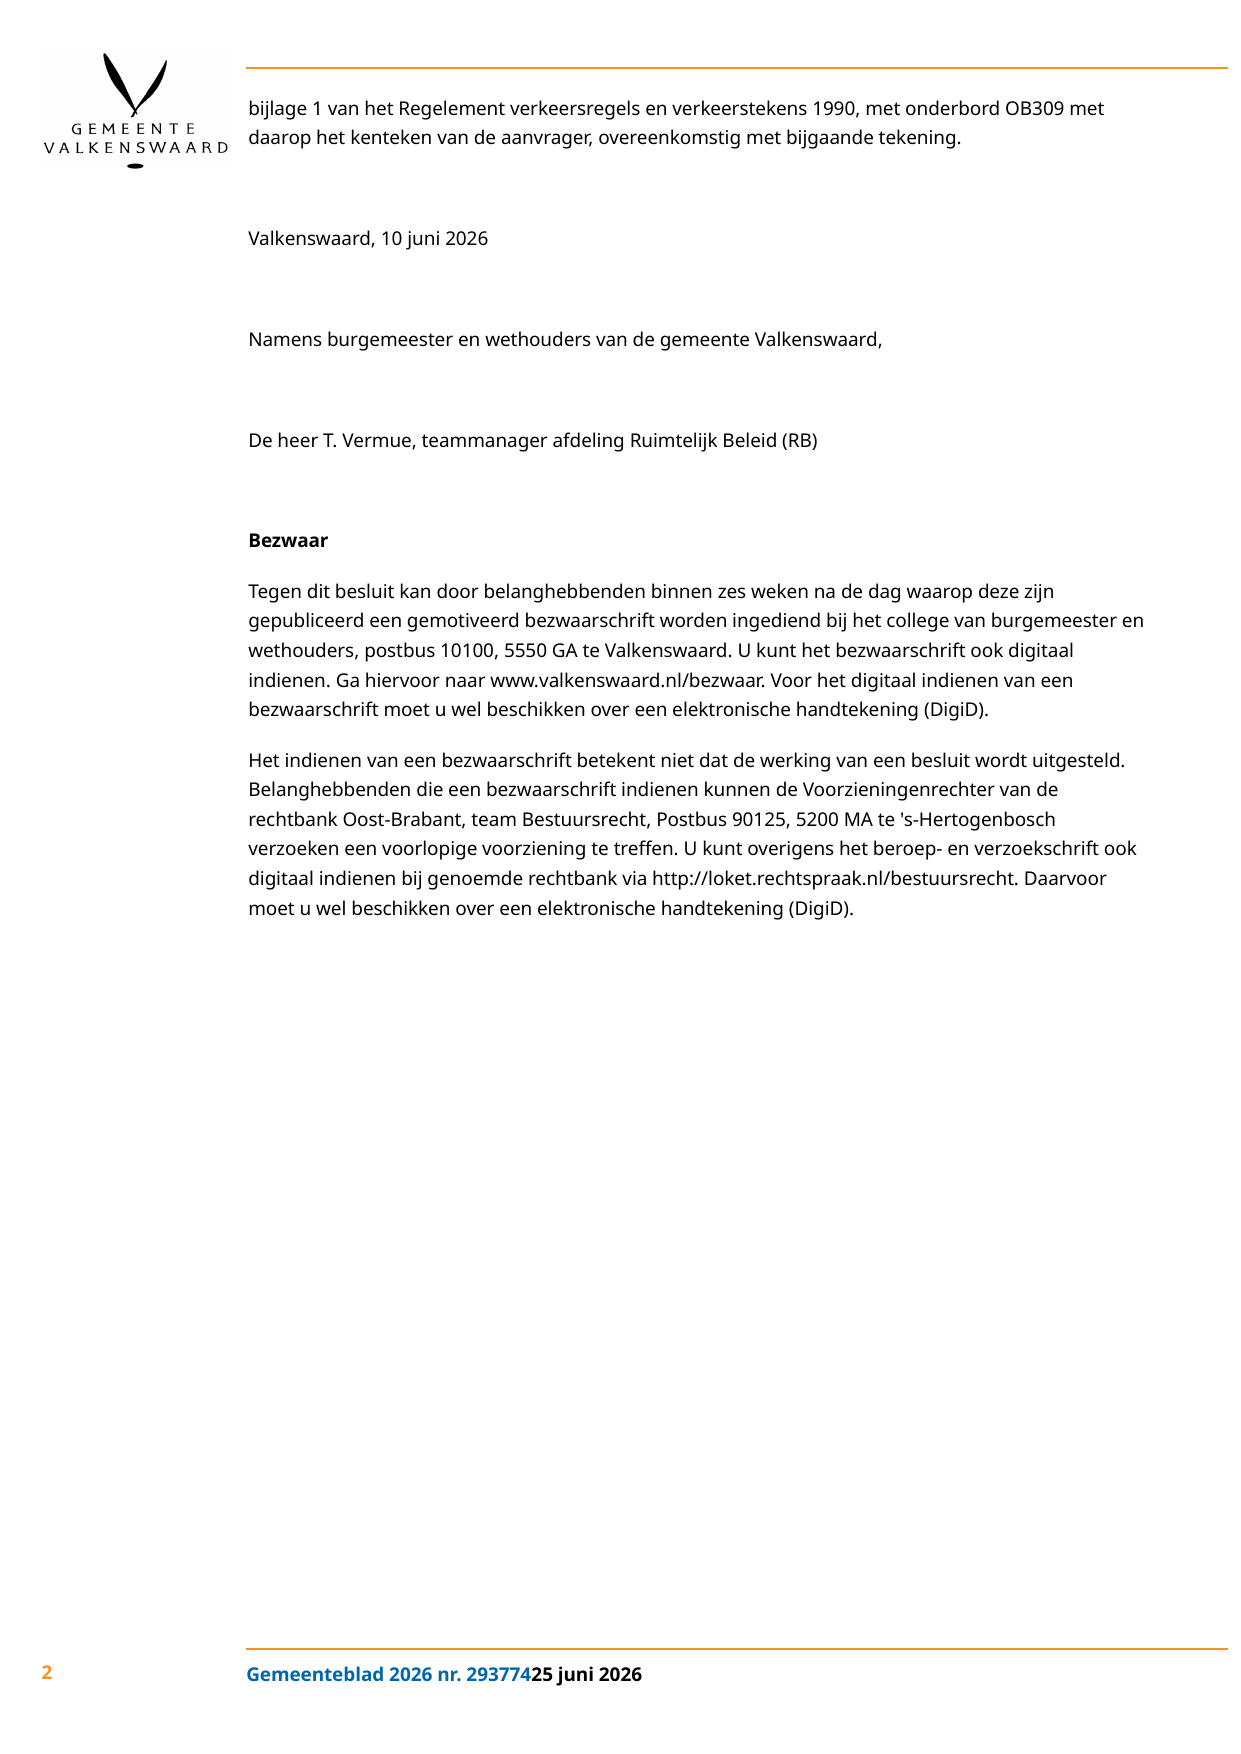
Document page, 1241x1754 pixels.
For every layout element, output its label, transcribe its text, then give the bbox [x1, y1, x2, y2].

text Tegen dit besluit kan door belanghebbenden binnen zes weken na de dag waarop deze zijn gepubliceerd een gemotiveerd bezwaarschrift worden ingediend bij het college van burgemeester en wethouders, postbus 10100, 5550 GA te Valkenswaard. U kunt het bezwaarschrift ook digitaal indienen. Ga hiervoor naar www.valkenswaard.nl/bezwaar. Voor het digitaal indienen van een bezwaarschrift moet u wel beschikken over een elektronische handtekening (DigiD). [248, 578, 1152, 722]
text De heer T. Vermue, teammanager afdeling Ruimtelijk Beleid (RB) [248, 427, 1152, 453]
text Valkenswaard, 10 juni 2026 [248, 225, 1152, 251]
picture [41, 47, 231, 172]
text Bezwaar [248, 528, 1152, 553]
text Namens burgemeester en wethouders van de gemeente Valkenswaard, [248, 326, 1152, 352]
text bijlage 1 van het Regelement verkeersregels en verkeerstekens 1990, met onderbord OB309 met daarop het kenteken van de aanvrager, overeenkomstig met bijgaande tekening. [248, 95, 1152, 150]
text Het indienen van een bezwaarschrift betekent niet dat de werking van een besluit wordt uitgesteld. Belanghebbenden die een bezwaarschrift indienen kunnen de Voorzieningenrechter van de rechtbank Oost-Brabant, team Bestuursrecht, Postbus 90125, 5200 MA te 's-Hertogenbosch verzoeken een voorlopige voorziening te treffen. U kunt overigens het beroep- en verzoekschrift ook digitaal indienen bij genoemde rechtbank via http://loket.rechtspraak.nl/bestuursrecht. Daarvoor moet u wel beschikken over een elektronische handtekening (DigiD). [248, 747, 1152, 921]
